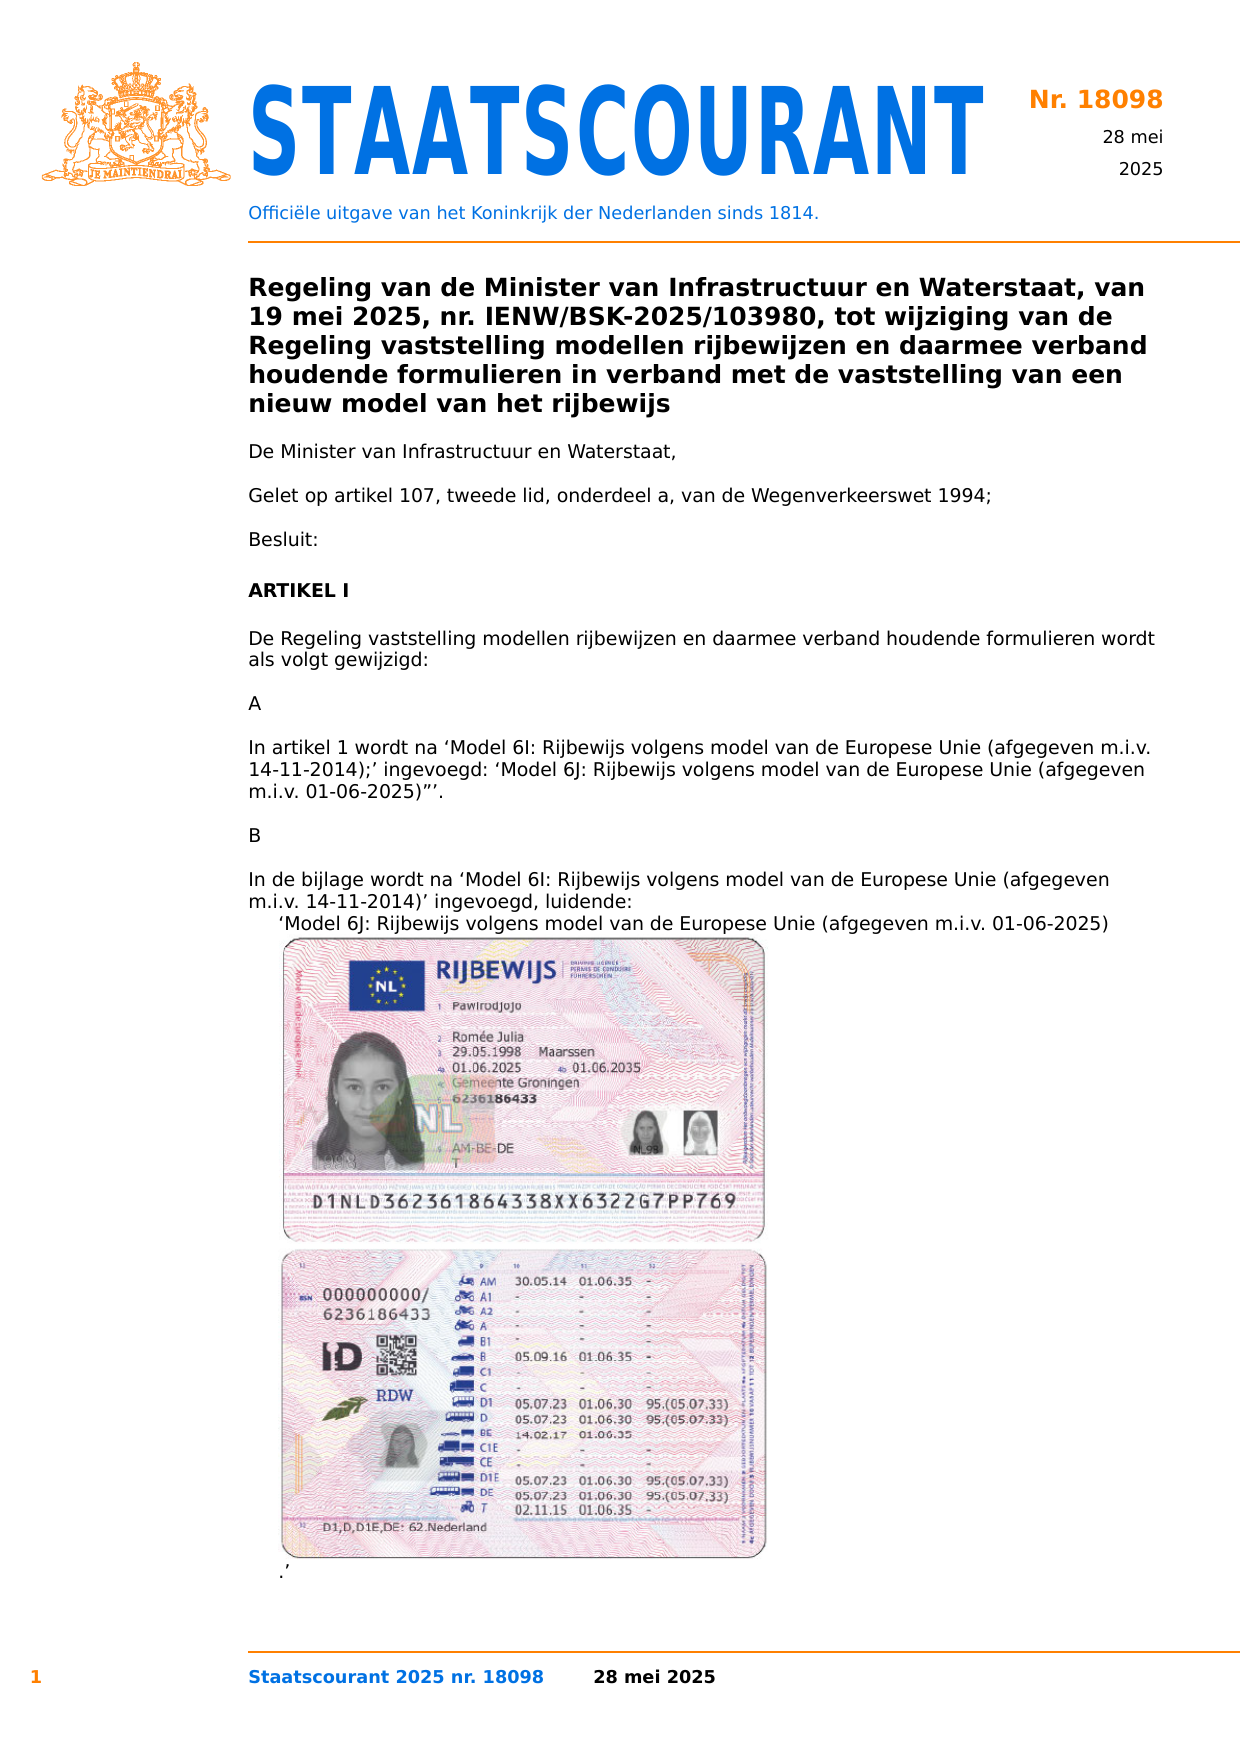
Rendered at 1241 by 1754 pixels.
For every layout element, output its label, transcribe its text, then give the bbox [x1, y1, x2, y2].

text In de bijlage wordt na ‘Model 6I: Rijbewijs volgens model van de Europese Unie (afgegeven m.i.v. 14-11-2014)’ ingevoegd, luidende: [248, 869, 1163, 913]
picture [41, 62, 231, 186]
text ‘Model 6J: Rijbewijs volgens model van de Europese Unie (afgegeven m.i.v. 01-06-2025) [278, 913, 1163, 1561]
text De Minister van Infrastructuur en Waterstaat, [248, 441, 1163, 463]
subtitle ARTIKEL I [248, 580, 1163, 602]
text Gelet op artikel 107, tweede lid, onderdeel a, van de Wegenverkeerswet 1994; [248, 484, 1163, 507]
text .’ [278, 1561, 1163, 1583]
text B [248, 825, 1163, 847]
text Besluit: [248, 528, 1163, 550]
text A [248, 693, 1163, 715]
table_header [25, 62, 248, 241]
table_header STAATSCOURANT [248, 62, 998, 203]
table_cell Officiële uitgave van het Koninkrijk der Nederlanden sinds 1814. [248, 203, 1240, 241]
table_header Nr. 18098 [998, 62, 1240, 121]
table_cell 28 mei [998, 121, 1240, 153]
text In artikel 1 wordt na ‘Model 6I: Rijbewijs volgens model van de Europese Unie (afgegeven m.i.v. 14-11-2014);’ ingevoegd: ‘Model 6J: Rijbewijs volgens model van de Europese Unie (afgegeven m.i.v. 01-06-2025)”’. [248, 737, 1163, 803]
table_cell 2025 [998, 153, 1240, 203]
picture [278, 934, 769, 1561]
subtitle Regeling van de Minister van Infrastructuur en Waterstaat, van 19 mei 2025, nr. IENW/BSK-2025/103980, tot wijziging van de Regeling vaststelling modellen rijbewijzen en daarmee verband houdende formulieren in verband met de vaststelling van een nieuw model van het rijbewijs [248, 273, 1163, 419]
text De Regeling vaststelling modellen rijbewijzen en daarmee verband houdende formulieren wordt als volgt gewijzigd: [248, 627, 1163, 671]
